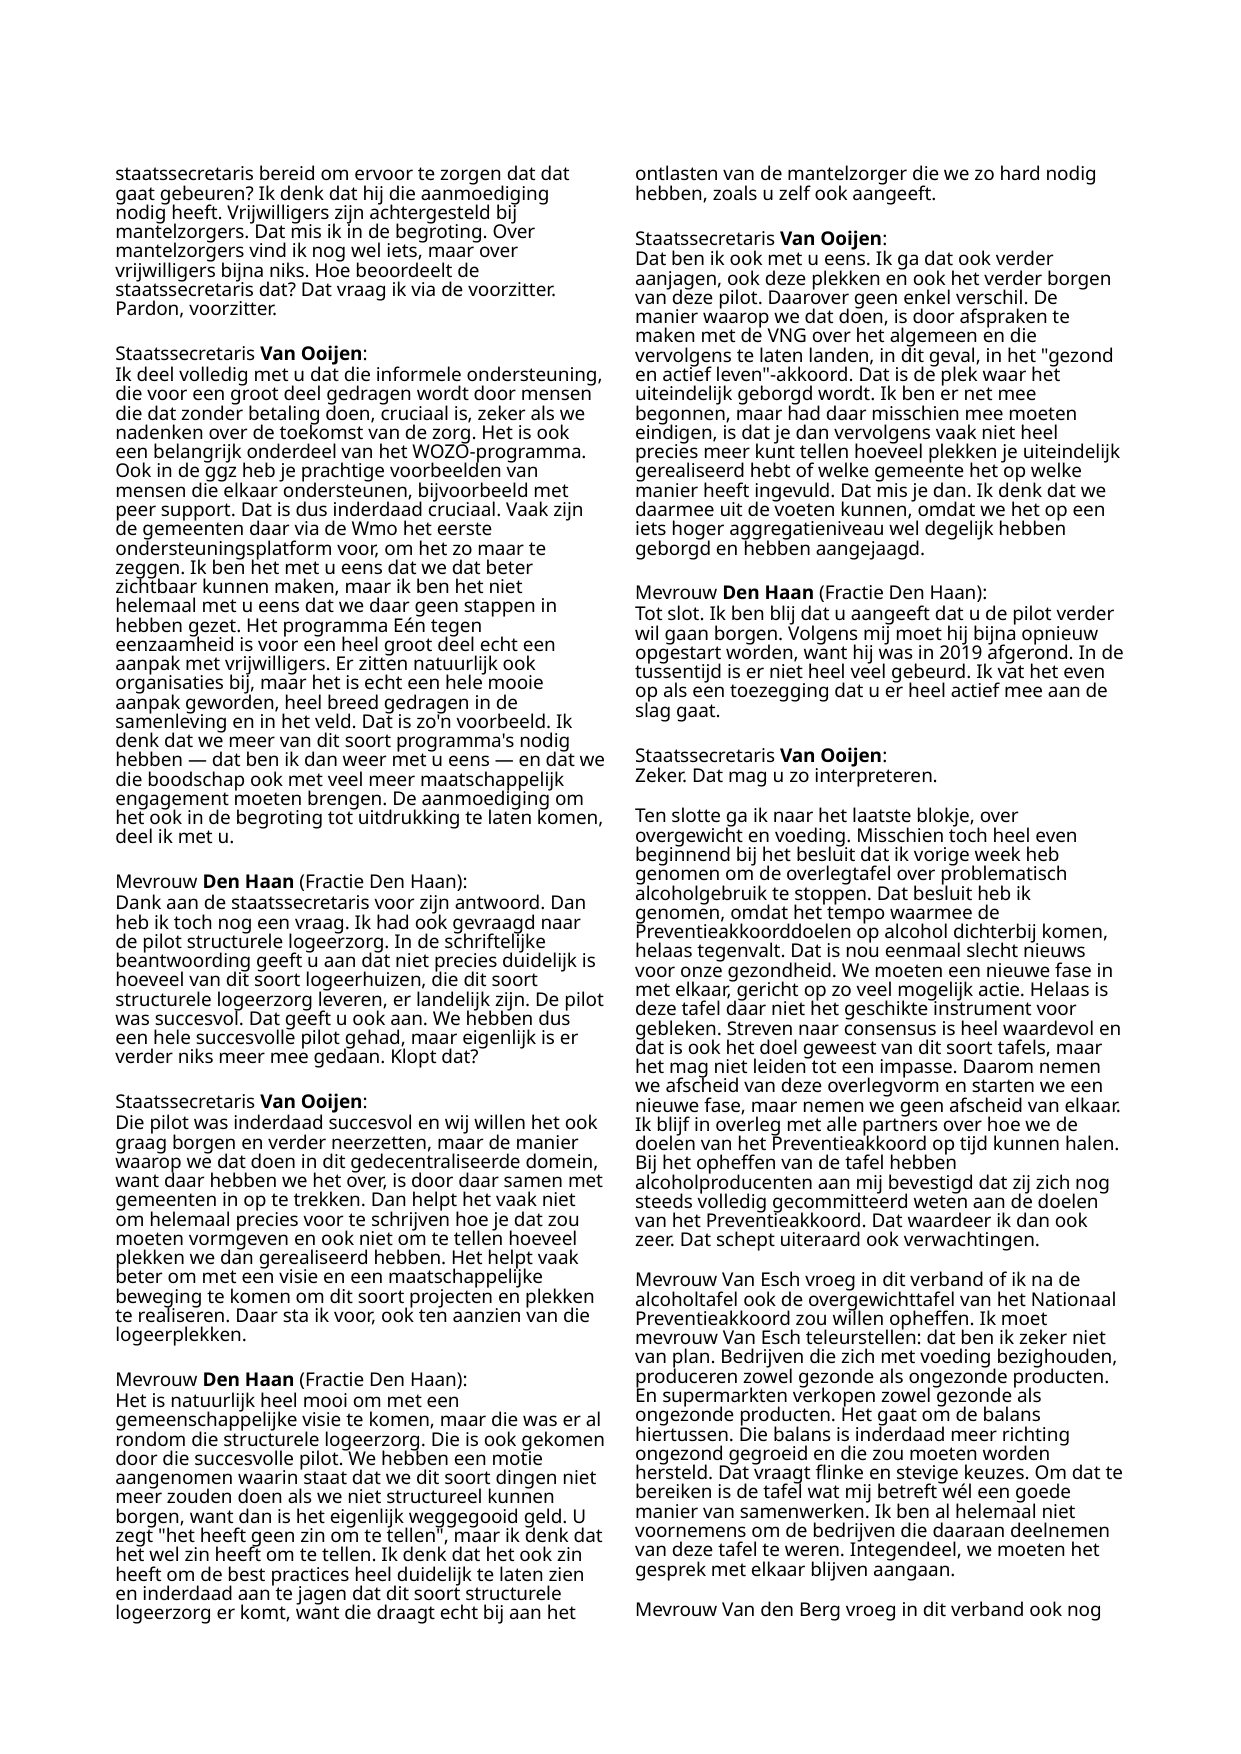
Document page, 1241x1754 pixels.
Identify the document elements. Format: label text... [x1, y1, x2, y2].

text Dat ben ik ook met u eens. Ik ga dat ook verder aanjagen, ook deze plekken en ook het verder borgen van deze pilot. Daarover geen enkel verschil. De manier waarop we dat doen, is door afspraken te maken met de VNG over het algemeen en die vervolgens te laten landen, in dit geval, in het "gezond en actief leven"-akkoord. Dat is de plek waar het uiteindelijk geborgd wordt. Ik ben er net mee begonnen, maar had daar misschien mee moeten eindigen, is dat je dan vervolgens vaak niet heel precies meer kunt tellen hoeveel plekken je uiteindelijk gerealiseerd hebt of welke gemeente het op welke manier heeft ingevuld. Dat mis je dan. Ik denk dat we daarmee uit de voeten kunnen, omdat we het op een iets hoger aggregatieniveau wel degelijk hebben geborgd en hebben aangejaagd. [635, 250, 1125, 559]
text Zeker. Dat mag u zo interpreteren. [635, 767, 1125, 787]
text Staatssecretaris Van Ooijen: [635, 742, 1125, 767]
text Staatssecretaris Van Ooijen: [115, 340, 605, 366]
text Die pilot was inderdaad succesvol en wij willen het ook graag borgen en verder neerzetten, maar de manier waarop we dat doen in dit gedecentraliseerde domein, want daar hebben we het over, is door daar samen met gemeenten in op te trekken. Dan helpt het vaak niet om helemaal precies voor te schrijven hoe je dat zou moeten vormgeven en ook niet om te tellen hoeveel plekken we dan gerealiseerd hebben. Het helpt vaak beter om met een visie en een maatschappelijke beweging te komen om dit soort projecten en plekken te realiseren. Daar sta ik voor, ook ten aanzien van die logeerplekken. [115, 1114, 605, 1346]
text staatssecretaris bereid om ervoor te zorgen dat dat gaat gebeuren? Ik denk dat hij die aanmoediging nodig heeft. Vrijwilligers zijn achtergesteld bij mantelzorgers. Dat mis ik in de begroting. Over mantelzorgers vind ik nog wel iets, maar over vrijwilligers bijna niks. Hoe beoordeelt de staatssecretaris dat? Dat vraag ik via de voorzitter. Pardon, voorzitter. [115, 165, 605, 319]
text Het is natuurlijk heel mooi om met een gemeenschappelijke visie te komen, maar die was er al rondom die structurele logeerzorg. Die is ook gekomen door die succesvolle pilot. We hebben een motie aangenomen waarin staat dat we dit soort dingen niet meer zouden doen als we niet structureel kunnen borgen, want dan is het eigenlijk weggegooid geld. U zegt "het heeft geen zin om te tellen", maar ik denk dat het wel zin heeft om te tellen. Ik denk dat het ook zin heeft om de best practices heel duidelijk te laten zien en inderdaad aan te jagen dat dit soort structurele logeerzorg er komt, want die draagt echt bij aan het [115, 1392, 605, 1623]
text Mevrouw Van Esch vroeg in dit verband of ik na de alcoholtafel ook de overgewichttafel van het Nationaal Preventieakkoord zou willen opheffen. Ik moet mevrouw Van Esch teleurstellen: dat ben ik zeker niet van plan. Bedrijven die zich met voeding bezighouden, produceren zowel gezonde als ongezonde producten. En supermarkten verkopen zowel gezonde als ongezonde producten. Het gaat om de balans hiertussen. Die balans is inderdaad meer richting ongezond gegroeid en die zou moeten worden hersteld. Dat vraagt flinke en stevige keuzes. Om dat te bereiken is de tafel wat mij betreft wél een goede manier van samenwerken. Ik ben al helemaal niet voornemens om de bedrijven die daaraan deelnemen van deze tafel te weren. Integendeel, we moeten het gesprek met elkaar blijven aangaan. [635, 1271, 1125, 1580]
text Ten slotte ga ik naar het laatste blokje, over overgewicht en voeding. Misschien toch heel even beginnend bij het besluit dat ik vorige week heb genomen om de overlegtafel over problematisch alcoholgebruik te stoppen. Dat besluit heb ik genomen, omdat het tempo waarmee de Preventieakkoorddoelen op alcohol dichterbij komen, helaas tegenvalt. Dat is nou eenmaal slecht nieuws voor onze gezondheid. We moeten een nieuwe fase in met elkaar, gericht op zo veel mogelijk actie. Helaas is deze tafel daar niet het geschikte instrument voor gebleken. Streven naar consensus is heel waardevol en dat is ook het doel geweest van dit soort tafels, maar het mag niet leiden tot een impasse. Daarom nemen we afscheid van deze overlegvorm en starten we een nieuwe fase, maar nemen we geen afscheid van elkaar. Ik blijf in overleg met alle partners over hoe we de doelen van het Preventieakkoord op tijd kunnen halen. Bij het opheffen van de tafel hebben alcoholproducenten aan mij bevestigd dat zij zich nog steeds volledig gecommitteerd weten aan de doelen van het Preventieakkoord. Dat waardeer ik dan ook zeer. Dat schept uiteraard ook verwachtingen. [635, 807, 1125, 1251]
text Dank aan de staatssecretaris voor zijn antwoord. Dan heb ik toch nog een vraag. Ik had ook gevraagd naar de pilot structurele logeerzorg. In de schriftelijke beantwoording geeft u aan dat niet precies duidelijk is hoeveel van dit soort logeerhuizen, die dit soort structurele logeerzorg leveren, er landelijk zijn. De pilot was succesvol. Dat geeft u ook aan. We hebben dus een hele succesvolle pilot gehad, maar eigenlijk is er verder niks meer mee gedaan. Klopt dat? [115, 894, 605, 1068]
text Staatssecretaris Van Ooijen: [115, 1089, 605, 1114]
text Mevrouw Den Haan (Fractie Den Haan): [115, 1366, 605, 1392]
text Mevrouw Den Haan (Fractie Den Haan): [635, 579, 1125, 605]
text Staatssecretaris Van Ooijen: [635, 225, 1125, 250]
text ontlasten van de mantelzorger die we zo hard nodig hebben, zoals u zelf ook aangeeft. [635, 165, 1125, 204]
text Tot slot. Ik ben blij dat u aangeeft dat u de pilot verder wil gaan borgen. Volgens mij moet hij bijna opnieuw opgestart worden, want hij was in 2019 afgerond. In de tussentijd is er niet heel veel gebeurd. Ik vat het even op als een toezegging dat u er heel actief mee aan de slag gaat. [635, 605, 1125, 721]
text Mevrouw Van den Berg vroeg in dit verband ook nog [635, 1601, 1125, 1620]
text Ik deel volledig met u dat die informele ondersteuning, die voor een groot deel gedragen wordt door mensen die dat zonder betaling doen, cruciaal is, zeker als we nadenken over de toekomst van de zorg. Het is ook een belangrijk onderdeel van het WOZO-programma. Ook in de ggz heb je prachtige voorbeelden van mensen die elkaar ondersteunen, bijvoorbeeld met peer support. Dat is dus inderdaad cruciaal. Vaak zijn de gemeenten daar via de Wmo het eerste ondersteuningsplatform voor, om het zo maar te zeggen. Ik ben het met u eens dat we dat beter zichtbaar kunnen maken, maar ik ben het niet helemaal met u eens dat we daar geen stappen in hebben gezet. Het programma Eén tegen eenzaamheid is voor een heel groot deel echt een aanpak met vrijwilligers. Er zitten natuurlijk ook organisaties bij, maar het is echt een hele mooie aanpak geworden, heel breed gedragen in de samenleving en in het veld. Dat is zo'n voorbeeld. Ik denk dat we meer van dit soort programma's nodig hebben — dat ben ik dan weer met u eens — en dat we die boodschap ook met veel meer maatschappelijk engagement moeten brengen. De aanmoediging om het ook in de begroting tot uitdrukking te laten komen, deel ik met u. [115, 366, 605, 848]
text Mevrouw Den Haan (Fractie Den Haan): [115, 869, 605, 894]
